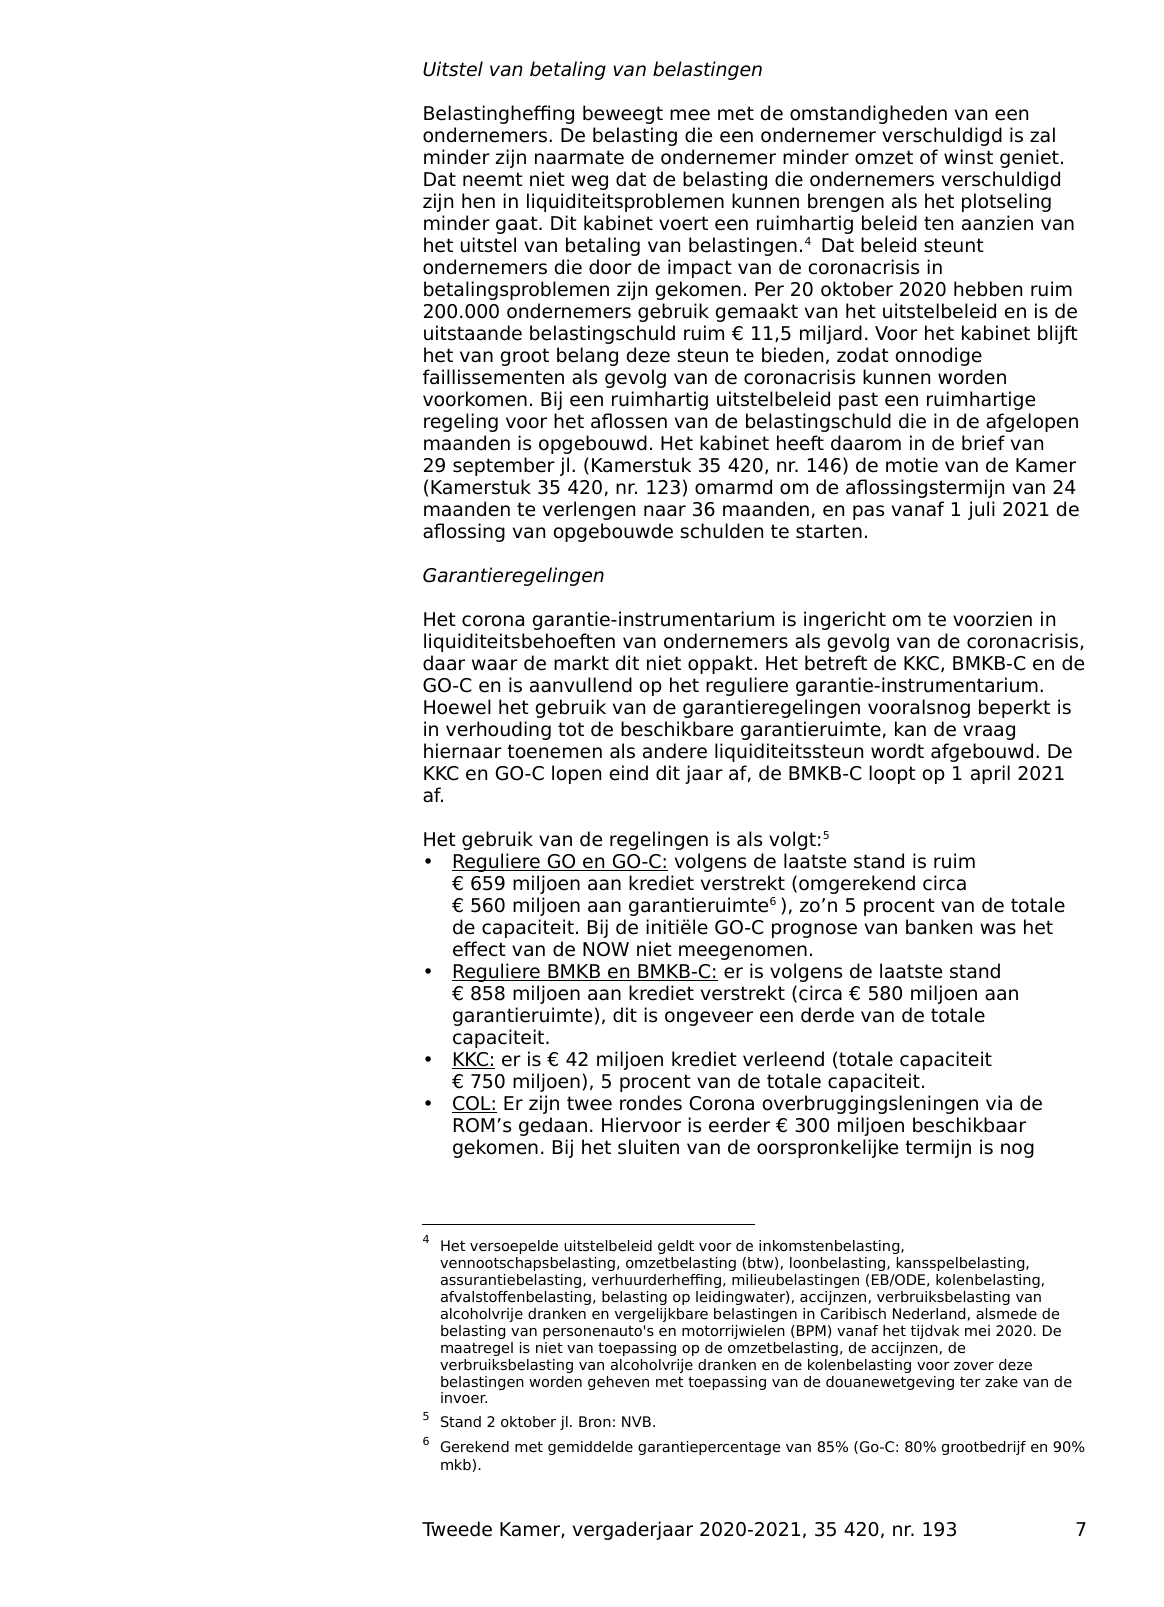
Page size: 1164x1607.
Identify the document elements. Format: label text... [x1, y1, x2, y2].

subtitle Uitstel van betaling van belastingen [422, 59, 1087, 81]
text Het versoepelde uitstelbeleid geldt voor de inkomstenbelasting, vennootschapsbelasting, omzetbelasting (btw), loonbelasting, kansspelbelasting, assurantiebelasting, verhuurderheffing, milieubelastingen (EB/ODE, kolenbelasting, afvalstoffenbelasting, belasting op leidingwater), accijnzen, verbruiksbelasting van alcoholvrije dranken en vergelijkbare belastingen in Caribisch Nederland, alsmede de belasting van personenauto's en motorrijwielen (BPM) vanaf het tijdvak mei 2020. De maatregel is niet van toepassing op de omzetbelasting, de accijnzen, de verbruiksbelasting van alcoholvrije dranken en de kolenbelasting voor zover deze belastingen worden geheven met toepassing van de douanewetgeving ter zake van de invoer. [422, 1233, 1087, 1407]
text • Reguliere GO en GO-C: volgens de laatste stand is ruim € 659 miljoen aan krediet verstrekt (omgerekend circa € 560 miljoen aan garantieruimte), zo’n 5 procent van de totale de capaciteit. Bij de initiële GO-C prognose van banken was het effect van de NOW niet meegenomen. [422, 851, 1087, 961]
text Stand 2 oktober jl. Bron: NVB. [422, 1410, 1087, 1432]
text Hoewel het gebruik van de garantieregelingen vooralsnog beperkt is in verhouding tot de beschikbare garantieruimte, kan de vraag hiernaar toenemen als andere liquiditeitssteun wordt afgebouwd. De KKC en GO-C lopen eind dit jaar af, de BMKB-C loopt op 1 april 2021 af. [422, 697, 1087, 807]
text • COL: Er zijn twee rondes Corona overbruggingsleningen via de ROM’s gedaan. Hiervoor is eerder € 300 miljoen beschikbaar gekomen. Bij het sluiten van de oorspronkelijke termijn is nog [422, 1093, 1087, 1159]
text Het gebruik van de regelingen is als volgt: [422, 829, 1087, 851]
text • Reguliere BMKB en BMKB-C: er is volgens de laatste stand € 858 miljoen aan krediet verstrekt (circa € 580 miljoen aan garantieruimte), dit is ongeveer een derde van de totale capaciteit. [422, 961, 1087, 1049]
text Het corona garantie-instrumentarium is ingericht om te voorzien in liquiditeitsbehoeften van ondernemers als gevolg van de coronacrisis, daar waar de markt dit niet oppakt. Het betreft de KKC, BMKB-C en de GO-C en is aanvullend op het reguliere garantie-instrumentarium. [422, 609, 1087, 697]
text • KKC: er is € 42 miljoen krediet verleend (totale capaciteit € 750 miljoen), 5 procent van de totale capaciteit. [422, 1049, 1087, 1093]
text Gerekend met gemiddelde garantiepercentage van 85% (Go-C: 80% grootbedrijf en 90% mkb). [422, 1435, 1087, 1474]
text Belastingheffing beweegt mee met de omstandigheden van een ondernemers. De belasting die een ondernemer verschuldigd is zal minder zijn naarmate de ondernemer minder omzet of winst geniet. Dat neemt niet weg dat de belasting die ondernemers verschuldigd zijn hen in liquiditeitsproblemen kunnen brengen als het plotseling minder gaat. Dit kabinet voert een ruimhartig beleid ten aanzien van het uitstel van betaling van belastingen. Dat beleid steunt ondernemers die door de impact van de coronacrisis in betalingsproblemen zijn gekomen. Per 20 oktober 2020 hebben ruim 200.000 ondernemers gebruik gemaakt van het uitstelbeleid en is de uitstaande belastingschuld ruim € 11,5 miljard. Voor het kabinet blijft het van groot belang deze steun te bieden, zodat onnodige faillissementen als gevolg van de coronacrisis kunnen worden voorkomen. Bij een ruimhartig uitstelbeleid past een ruimhartige regeling voor het aflossen van de belastingschuld die in de afgelopen maanden is opgebouwd. Het kabinet heeft daarom in de brief van 29 september jl. (Kamerstuk 35 420, nr. 146) de motie van de Kamer (Kamerstuk 35 420, nr. 123) omarmd om de aflossingstermijn van 24 maanden te verlengen naar 36 maanden, en pas vanaf 1 juli 2021 de aflossing van opgebouwde schulden te starten. [422, 103, 1087, 543]
subtitle Garantieregelingen [422, 565, 1087, 587]
